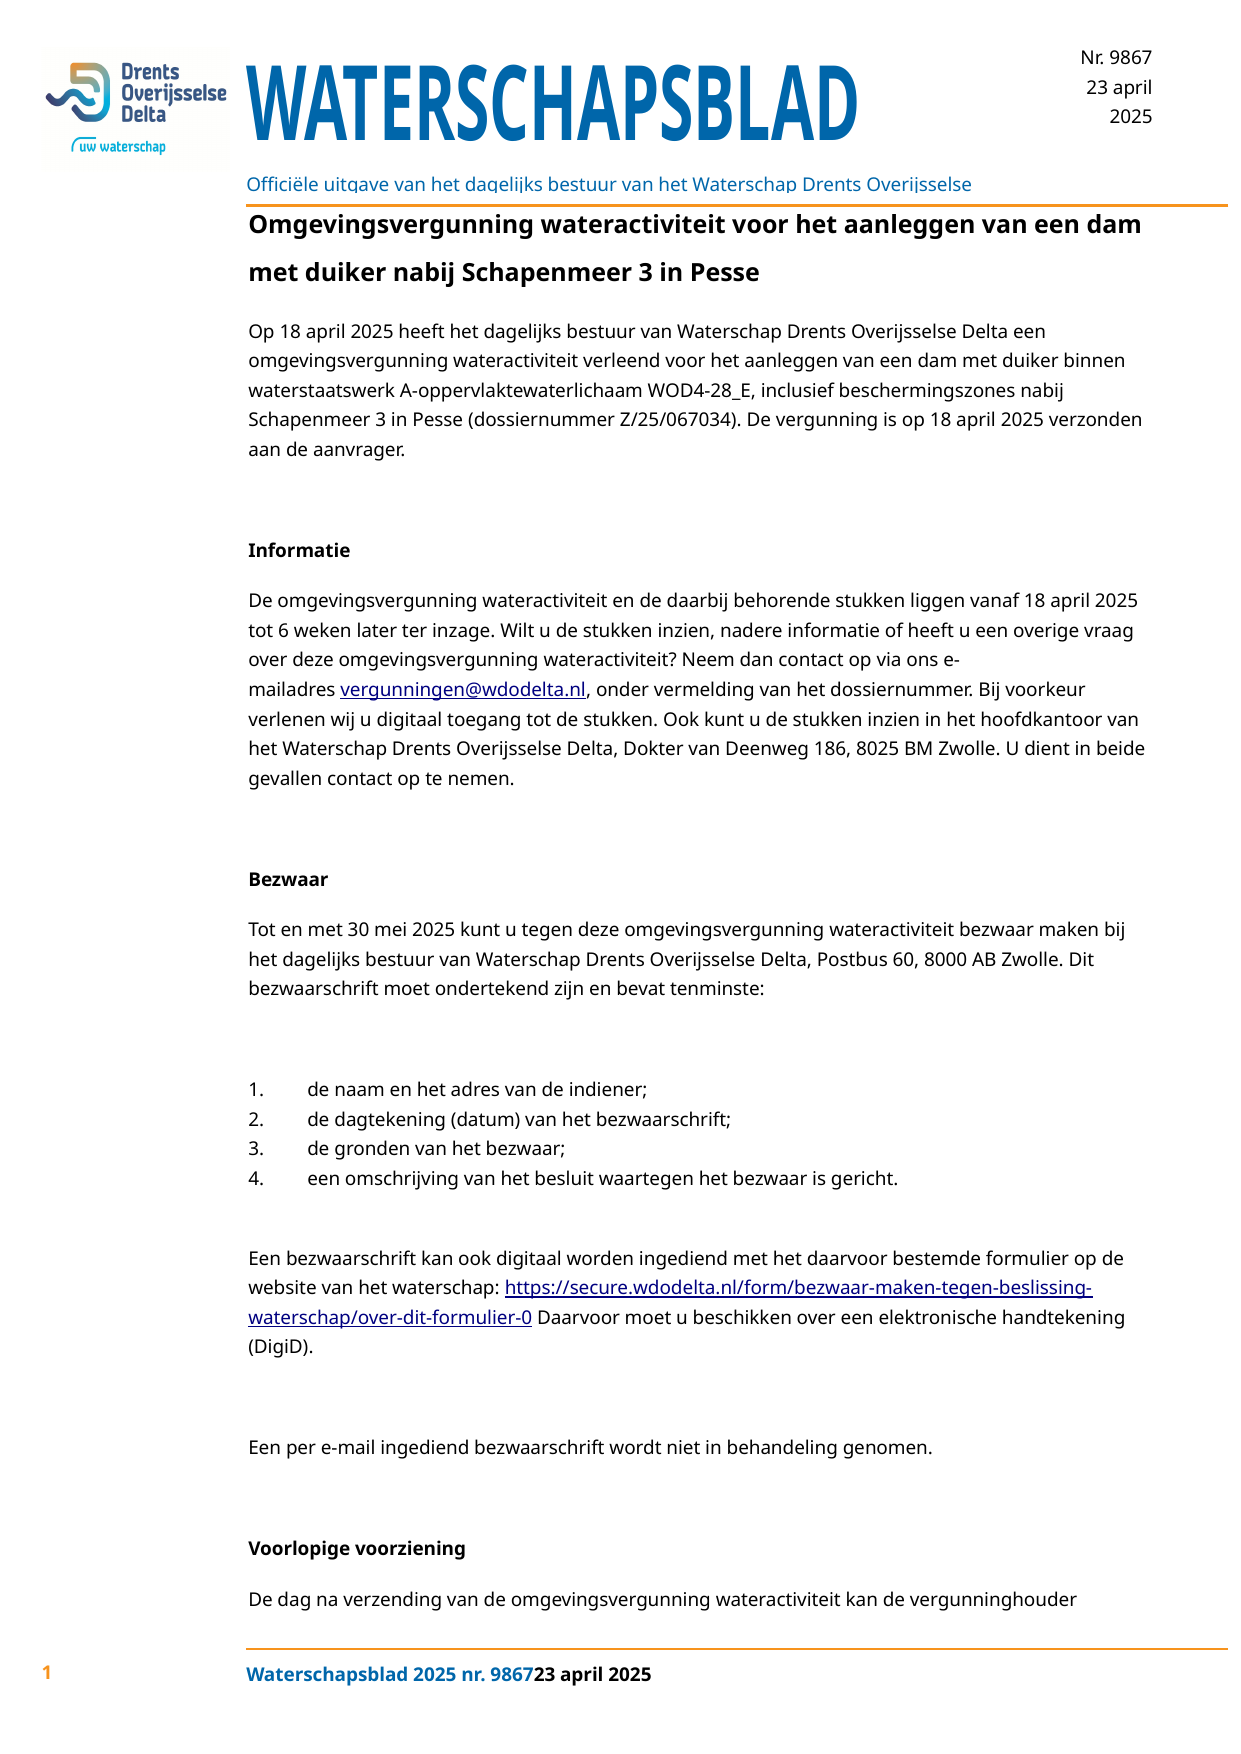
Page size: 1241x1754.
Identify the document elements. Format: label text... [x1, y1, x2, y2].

picture [41, 47, 231, 172]
text Een bezwaarschrift kan ook digitaal worden ingediend met het daarvoor bestemde formulier op de website van het waterschap: https://secure.wdodelta.nl/form/bezwaar-maken-tegen-beslissing-waterschap/over-dit-formulier-0 Daarvoor moet u beschikken over een elektronische handtekening (DigiD). [248, 1245, 1152, 1359]
text Bezwaar [248, 866, 1152, 892]
text Voorlopige voorziening [248, 1535, 1152, 1561]
list een omschrijving van het besluit waartegen het bezwaar is gericht. [248, 1165, 1152, 1191]
text De dag na verzending van de omgevingsvergunning wateractiviteit kan de vergunninghouder [248, 1586, 1152, 1612]
text Omgevingsvergunning wateractiviteit voor het aanleggen van een dam met duiker nabij Schapenmeer 3 in Pesse [248, 207, 1152, 288]
text Een per e-mail ingediend bezwaarschrift wordt niet in behandeling genomen. [248, 1434, 1152, 1460]
text Op 18 april 2025 heeft het dagelijks bestuur van Waterschap Drents Overijsselse Delta een omgevingsvergunning wateractiviteit verleend voor het aanleggen van een dam met duiker binnen waterstaatswerk A-oppervlaktewaterlichaam WOD4-28_E, inclusief beschermingszones nabij Schapenmeer 3 in Pesse (dossiernummer Z/25/067034). De vergunning is op 18 april 2025 verzonden aan de aanvrager. [248, 318, 1152, 462]
list de dagtekening (datum) van het bezwaarschrift; [248, 1106, 1152, 1132]
list de gronden van het bezwaar; [248, 1135, 1152, 1161]
list de naam en het adres van de indiener; [248, 1076, 1152, 1102]
text Informatie [248, 537, 1152, 563]
text Tot en met 30 mei 2025 kunt u tegen deze omgevingsvergunning wateractiviteit bezwaar maken bij het dagelijks bestuur van Waterschap Drents Overijsselse Delta, Postbus 60, 8000 AB Zwolle. Dit bezwaarschrift moet ondertekend zijn en bevat tenminste: [248, 916, 1152, 1001]
text De omgevingsvergunning wateractiviteit en de daarbij behorende stukken liggen vanaf 18 april 2025 tot 6 weken later ter inzage. Wilt u de stukken inzien, nadere informatie of heeft u een overige vraag over deze omgevingsvergunning wateractiviteit? Neem dan contact op via ons e-mailadres vergunningen@wdodelta.nl, onder vermelding van het dossiernummer. Bij voorkeur verlenen wij u digitaal toegang tot de stukken. Ook kunt u de stukken inzien in het hoofdkantoor van het Waterschap Drents Overijsselse Delta, Dokter van Deenweg 186, 8025 BM Zwolle. U dient in beide gevallen contact op te nemen. [248, 587, 1152, 791]
